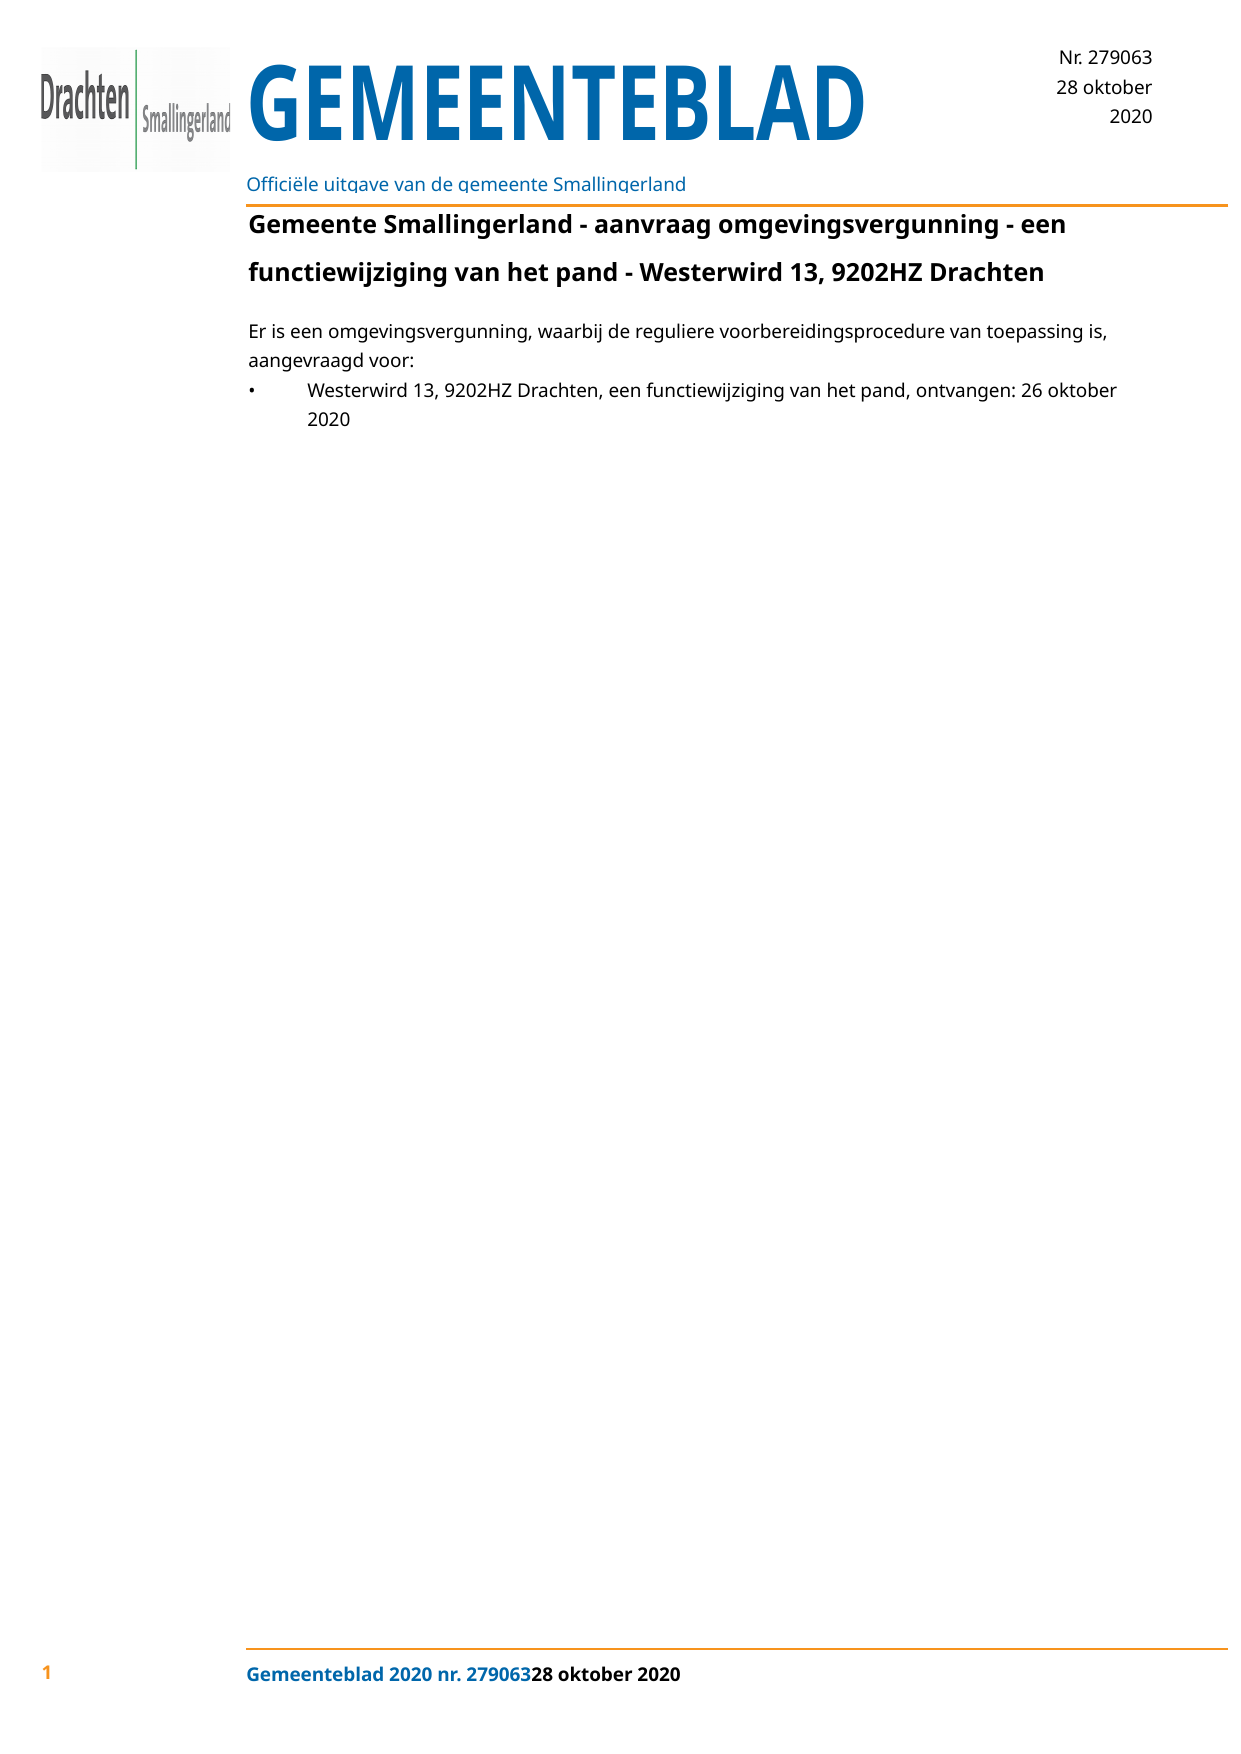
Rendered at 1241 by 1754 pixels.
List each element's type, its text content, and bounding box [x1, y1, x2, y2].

picture [41, 47, 231, 172]
text Gemeente Smallingerland - aanvraag omgevingsvergunning - een functiewijziging van het pand - Westerwird 13, 9202HZ Drachten [248, 207, 1152, 288]
text Er is een omgevingsvergunning, waarbij de reguliere voorbereidingsprocedure van toepassing is, aangevraagd voor: [248, 318, 1152, 373]
list Westerwird 13, 9202HZ Drachten, een functiewijziging van het pand, ontvangen: 26 oktober 2020 [248, 377, 1152, 432]
